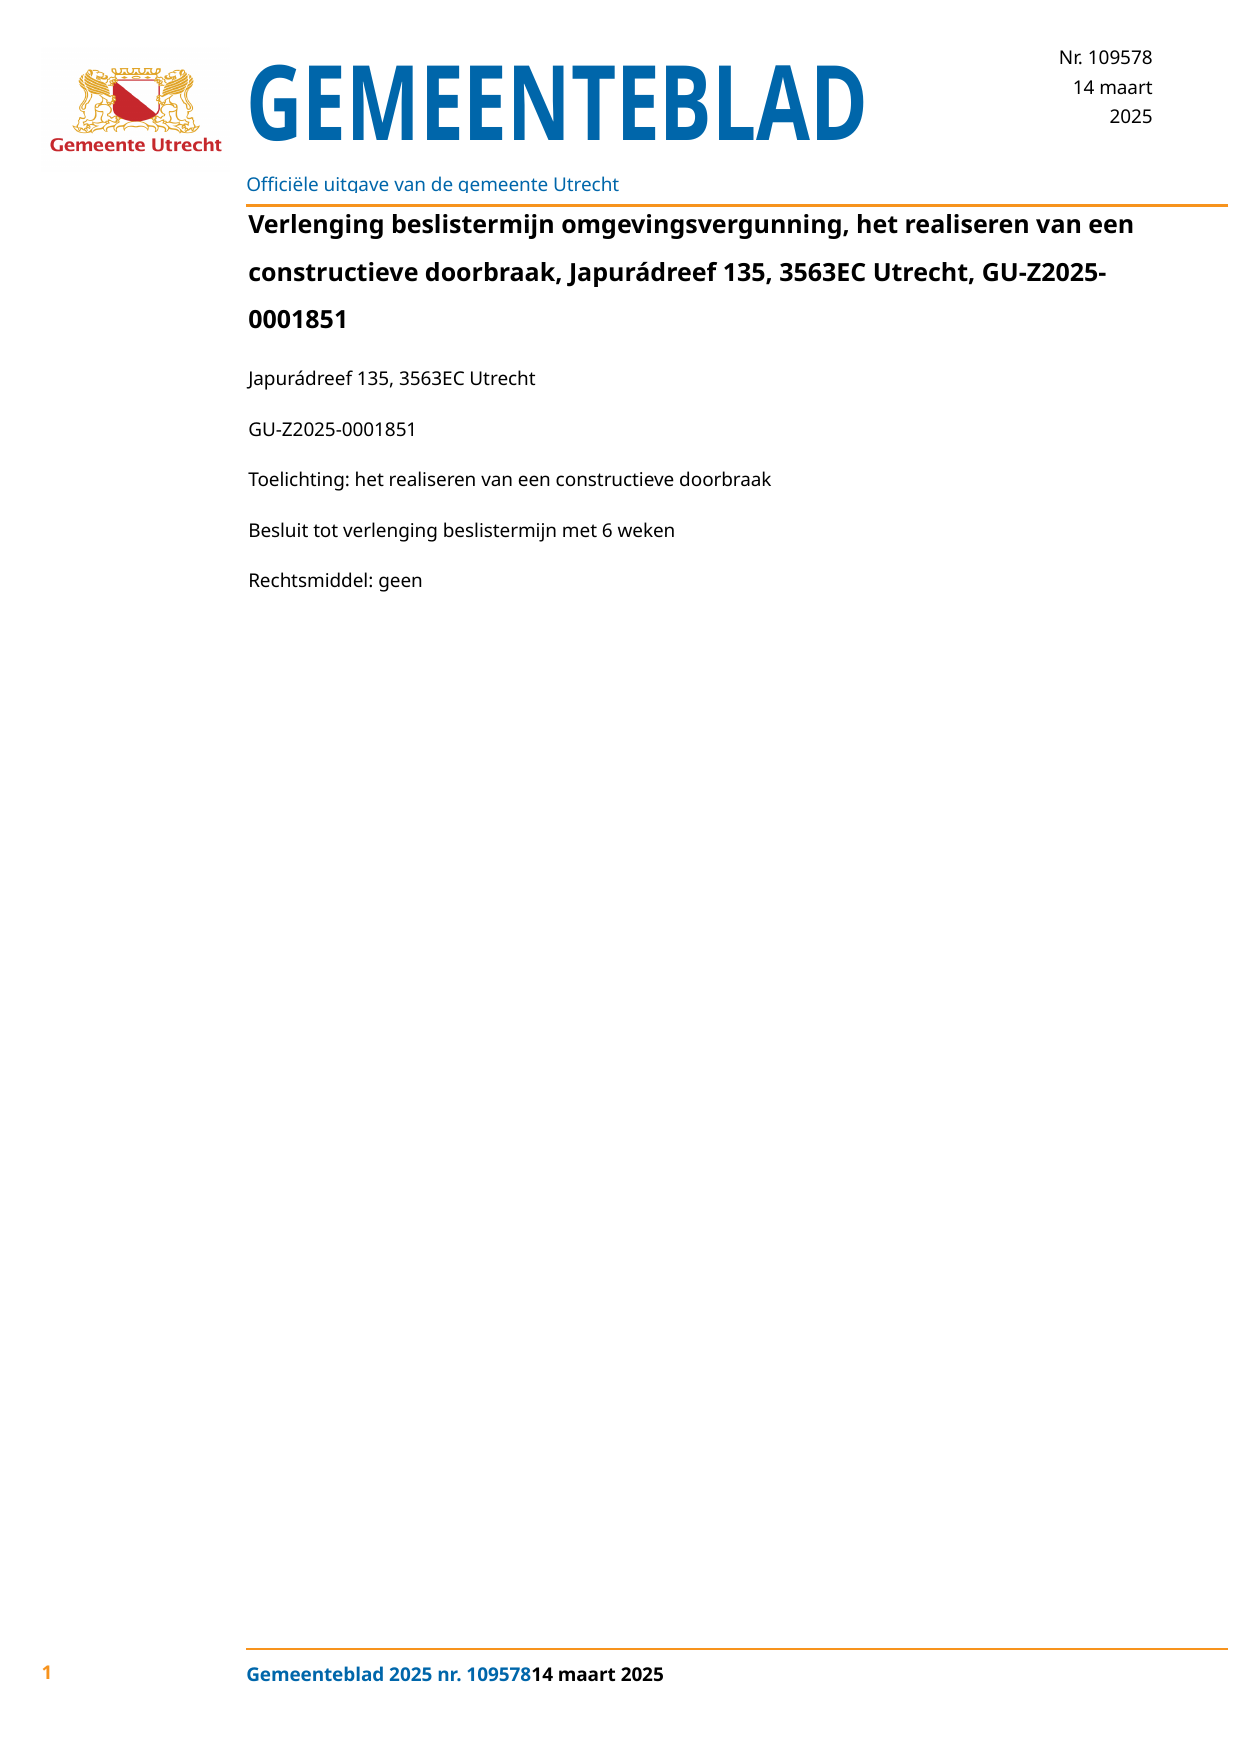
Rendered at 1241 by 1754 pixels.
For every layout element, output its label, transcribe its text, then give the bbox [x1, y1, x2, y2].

text Verlenging beslistermijn omgevingsvergunning, het realiseren van een constructieve doorbraak, Japurádreef 135, 3563EC Utrecht, GU-Z2025-0001851 [248, 207, 1152, 336]
text GU-Z2025-0001851 [248, 416, 1152, 442]
text Rechtsmiddel: geen [248, 567, 1152, 593]
text Toelichting: het realiseren van een constructieve doorbraak [248, 466, 1152, 492]
text Japurádreef 135, 3563EC Utrecht [248, 366, 1152, 391]
picture [41, 47, 231, 172]
text Besluit tot verlenging beslistermijn met 6 weken [248, 517, 1152, 542]
